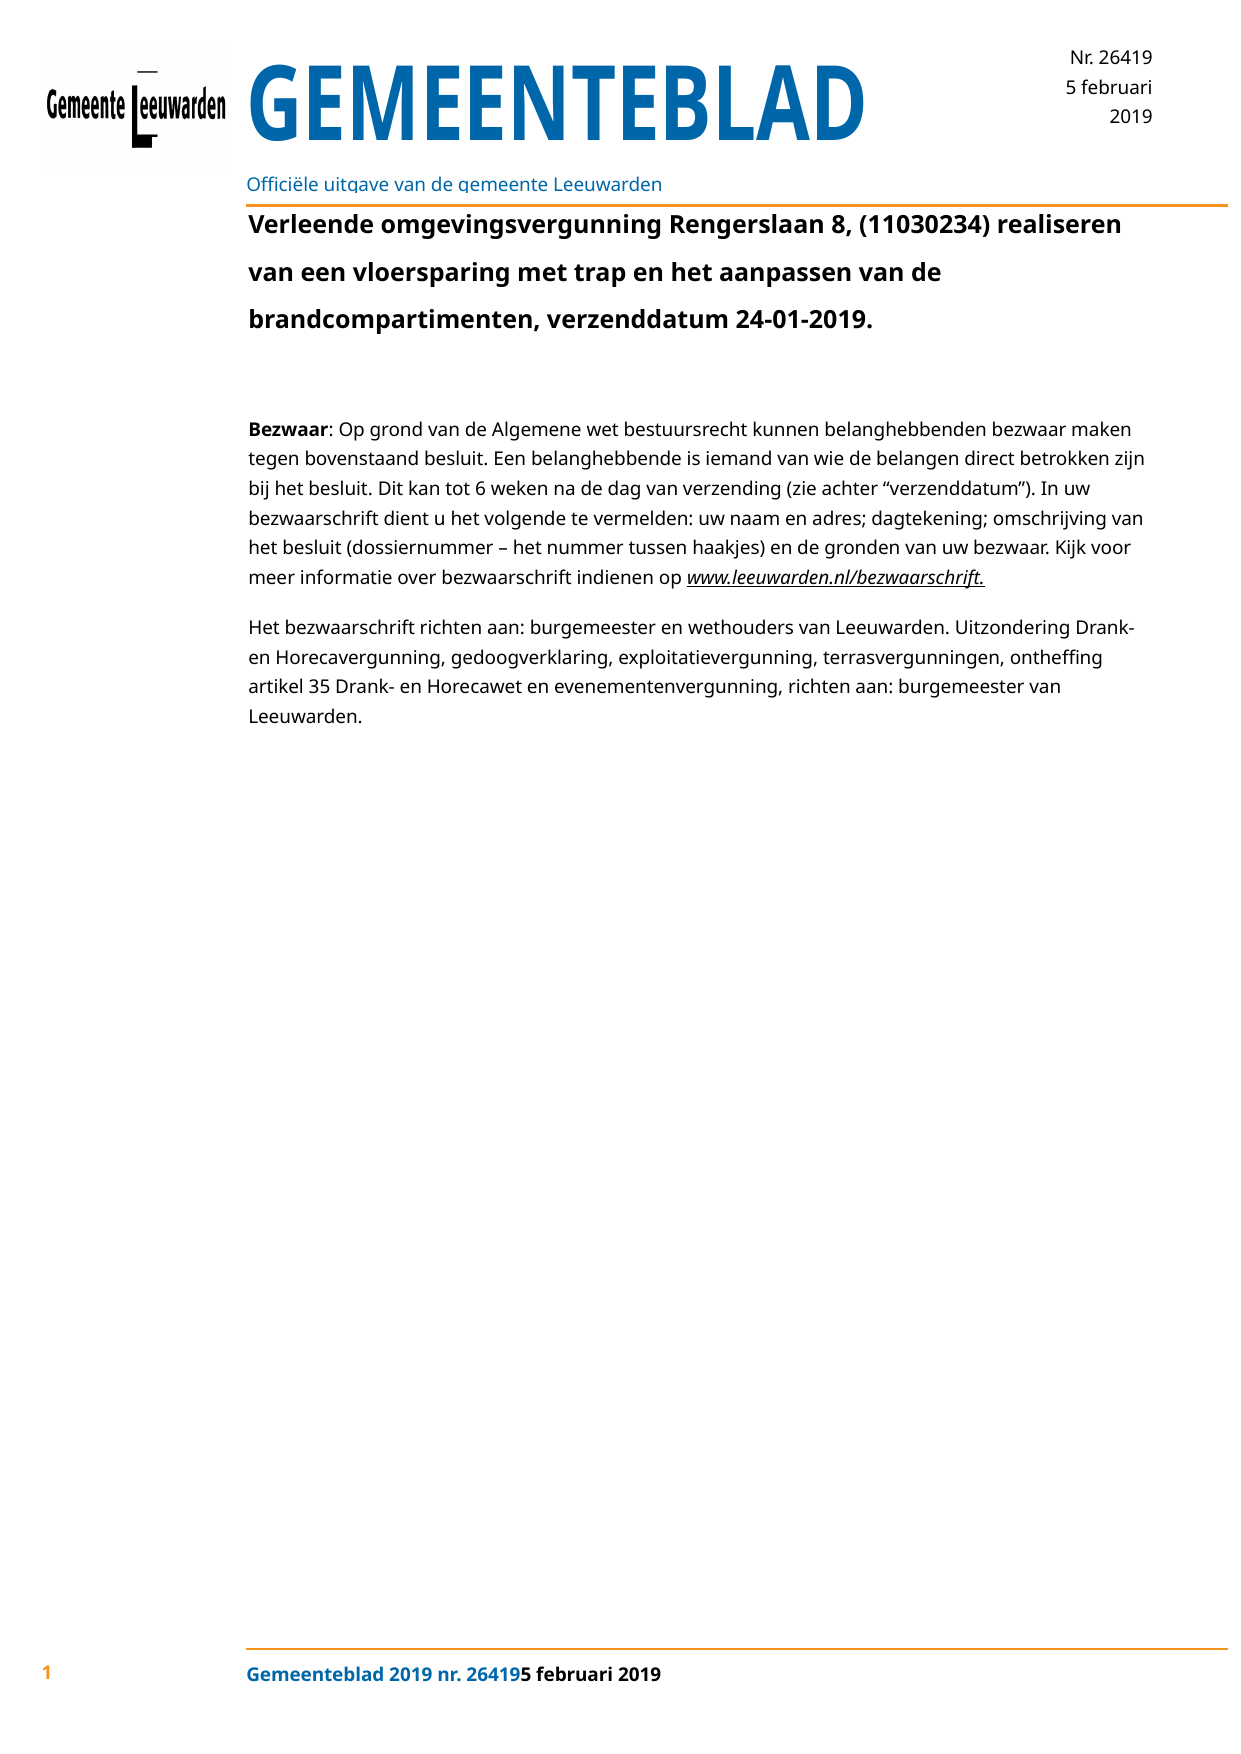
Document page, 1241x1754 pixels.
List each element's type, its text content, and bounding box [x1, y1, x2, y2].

text Verleende omgevingsvergunning Rengerslaan 8, (11030234) realiseren van een vloersparing met trap en het aanpassen van de brandcompartimenten, verzenddatum 24-01-2019. [248, 207, 1152, 336]
picture [41, 47, 231, 172]
text Het bezwaarschrift richten aan: burgemeester en wethouders van Leeuwarden. Uitzondering Drank- en Horecavergunning, gedoogverklaring, exploitatievergunning, terrasvergunningen, ontheffing artikel 35 Drank- en Horecawet en evenementenvergunning, richten aan: burgemeester van Leeuwarden. [248, 614, 1152, 729]
text Bezwaar: Op grond van de Algemene wet bestuursrecht kunnen belanghebbenden bezwaar maken tegen bovenstaand besluit. Een belanghebbende is iemand van wie de belangen direct betrokken zijn bij het besluit. Dit kan tot 6 weken na de dag van verzending (zie achter “verzenddatum”). In uw bezwaarschrift dient u het volgende te vermelden: uw naam en adres; dagtekening; omschrijving van het besluit (dossiernummer – het nummer tussen haakjes) en de gronden van uw bezwaar. Kijk voor meer informatie over bezwaarschrift indienen op www.leeuwarden.nl/bezwaarschrift. [248, 416, 1152, 589]
